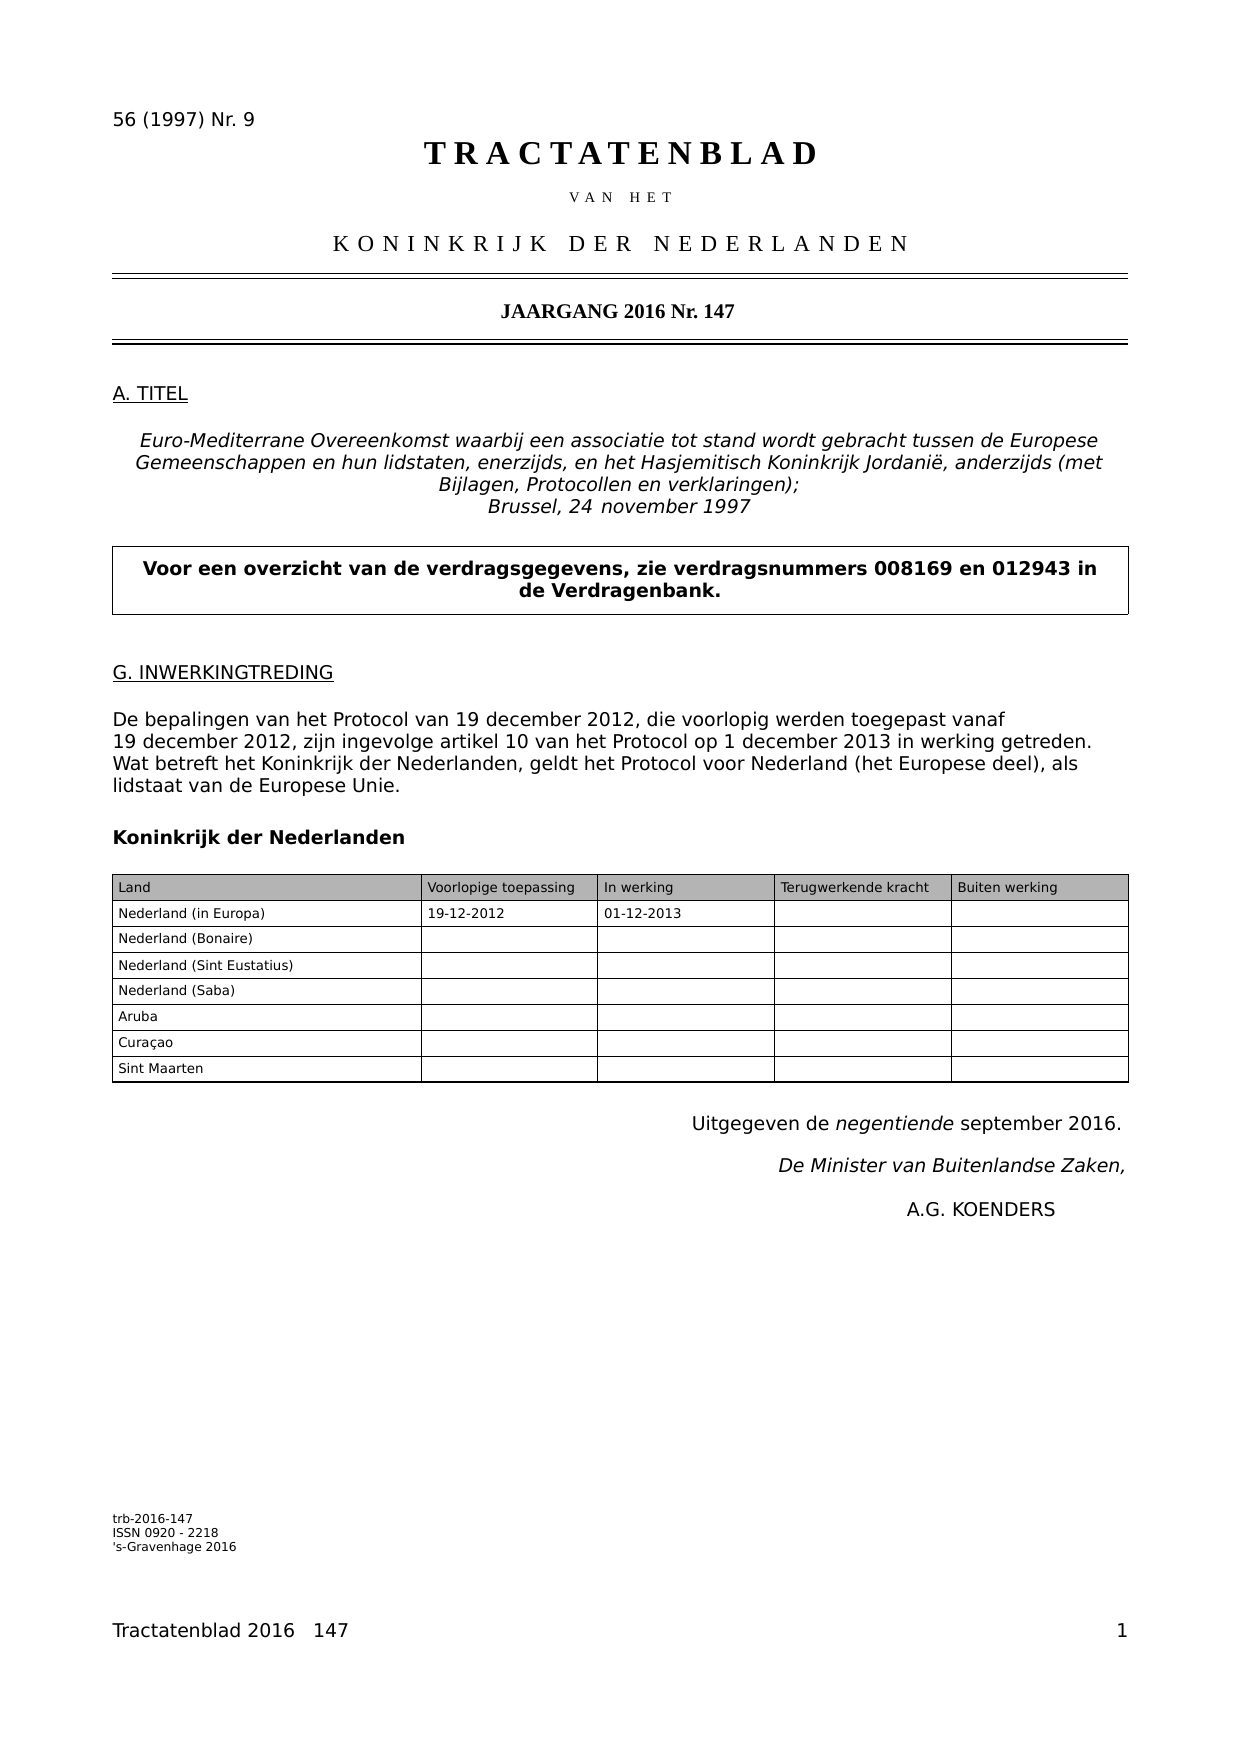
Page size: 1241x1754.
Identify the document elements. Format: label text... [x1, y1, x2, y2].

subtitle A. TITEL [112, 383, 1128, 405]
text ISSN 0920 - 2218 [112, 1526, 346, 1540]
table_cell [422, 1031, 597, 1056]
text 56 (1997) Nr. 9 [112, 109, 1128, 131]
table_cell [775, 953, 951, 978]
table_cell [422, 979, 597, 1004]
text De Minister van Buitenlandse Zaken, A.G. KOENDERS [112, 1154, 1128, 1220]
table_cell Curaçao [113, 1031, 421, 1056]
table_cell Nederland (Bonaire) [113, 927, 421, 952]
table_cell [952, 979, 1128, 1004]
table_cell [598, 979, 774, 1004]
table_cell [775, 1005, 951, 1029]
table_cell Sint Maarten [113, 1057, 421, 1081]
table_cell Nederland (in Europa) [113, 901, 421, 926]
table_cell [775, 1031, 951, 1056]
table_cell [422, 953, 597, 978]
table_cell [952, 953, 1128, 978]
table_cell [422, 1005, 597, 1029]
table_cell 01-12-2013 [598, 901, 774, 926]
table_header Voorlopige toepassing [422, 875, 597, 900]
subtitle Koninkrijk der Nederlanden [112, 827, 1128, 849]
text Uitgegeven de negentiende september 2016. [112, 1112, 1128, 1134]
table_cell [952, 901, 1128, 926]
table_header Buiten werking [952, 875, 1128, 900]
table_cell [775, 979, 951, 1004]
table_cell Aruba [113, 1005, 421, 1029]
table_cell [952, 927, 1128, 952]
table_cell [952, 1031, 1128, 1056]
table_cell [952, 1057, 1128, 1081]
table_header Terugwerkende kracht [775, 875, 951, 900]
text JAARGANG 2016 Nr. 147 [112, 299, 1128, 323]
table_cell [598, 927, 774, 952]
table_cell [598, 1005, 774, 1029]
subtitle G. INWERKINGTREDING [112, 662, 1128, 684]
text De bepalingen van het Protocol van 19 december 2012, die voorlopig werden toegepast vanaf 19 december 2012, zijn ingevolge artikel 10 van het Protocol op 1 december 2013 in werking getreden. [112, 709, 1128, 753]
text VAN HET [112, 189, 1128, 206]
table_cell 19-12-2012 [422, 901, 597, 926]
table_cell [952, 1005, 1128, 1029]
table_cell [422, 1057, 597, 1081]
table_cell [598, 1057, 774, 1081]
table_header Land [113, 875, 421, 900]
table_cell [598, 1031, 774, 1056]
table_cell [598, 953, 774, 978]
text TRACTATENBLAD [112, 133, 1128, 172]
text KONINKRIJK DER NEDERLANDEN [112, 229, 1128, 256]
table_cell Nederland (Saba) [113, 979, 421, 1004]
table_header In werking [598, 875, 774, 900]
table_cell Nederland (Sint Eustatius) [113, 953, 421, 978]
text Euro-Mediterrane Overeenkomst waarbij een associatie tot stand wordt gebracht tussen de Europese Gemeenschappen en hun lidstaten, enerzijds, en het Hasjemitisch Koninkrijk Jordanië, anderzijds (met Bijlagen, Protocollen en verklaringen); [112, 430, 1128, 496]
table_cell [422, 927, 597, 952]
table_cell [775, 1057, 951, 1081]
text 's-Gravenhage 2016 [112, 1540, 346, 1554]
text Wat betreft het Koninkrijk der Nederlanden, geldt het Protocol voor Nederland (het Europese deel), als lidstaat van de Europese Unie. [112, 753, 1128, 797]
table_cell [775, 901, 951, 926]
text Brussel, 24 november 1997 [112, 496, 1128, 518]
table_cell [775, 927, 951, 952]
text trb-2016-147 [112, 1512, 346, 1526]
